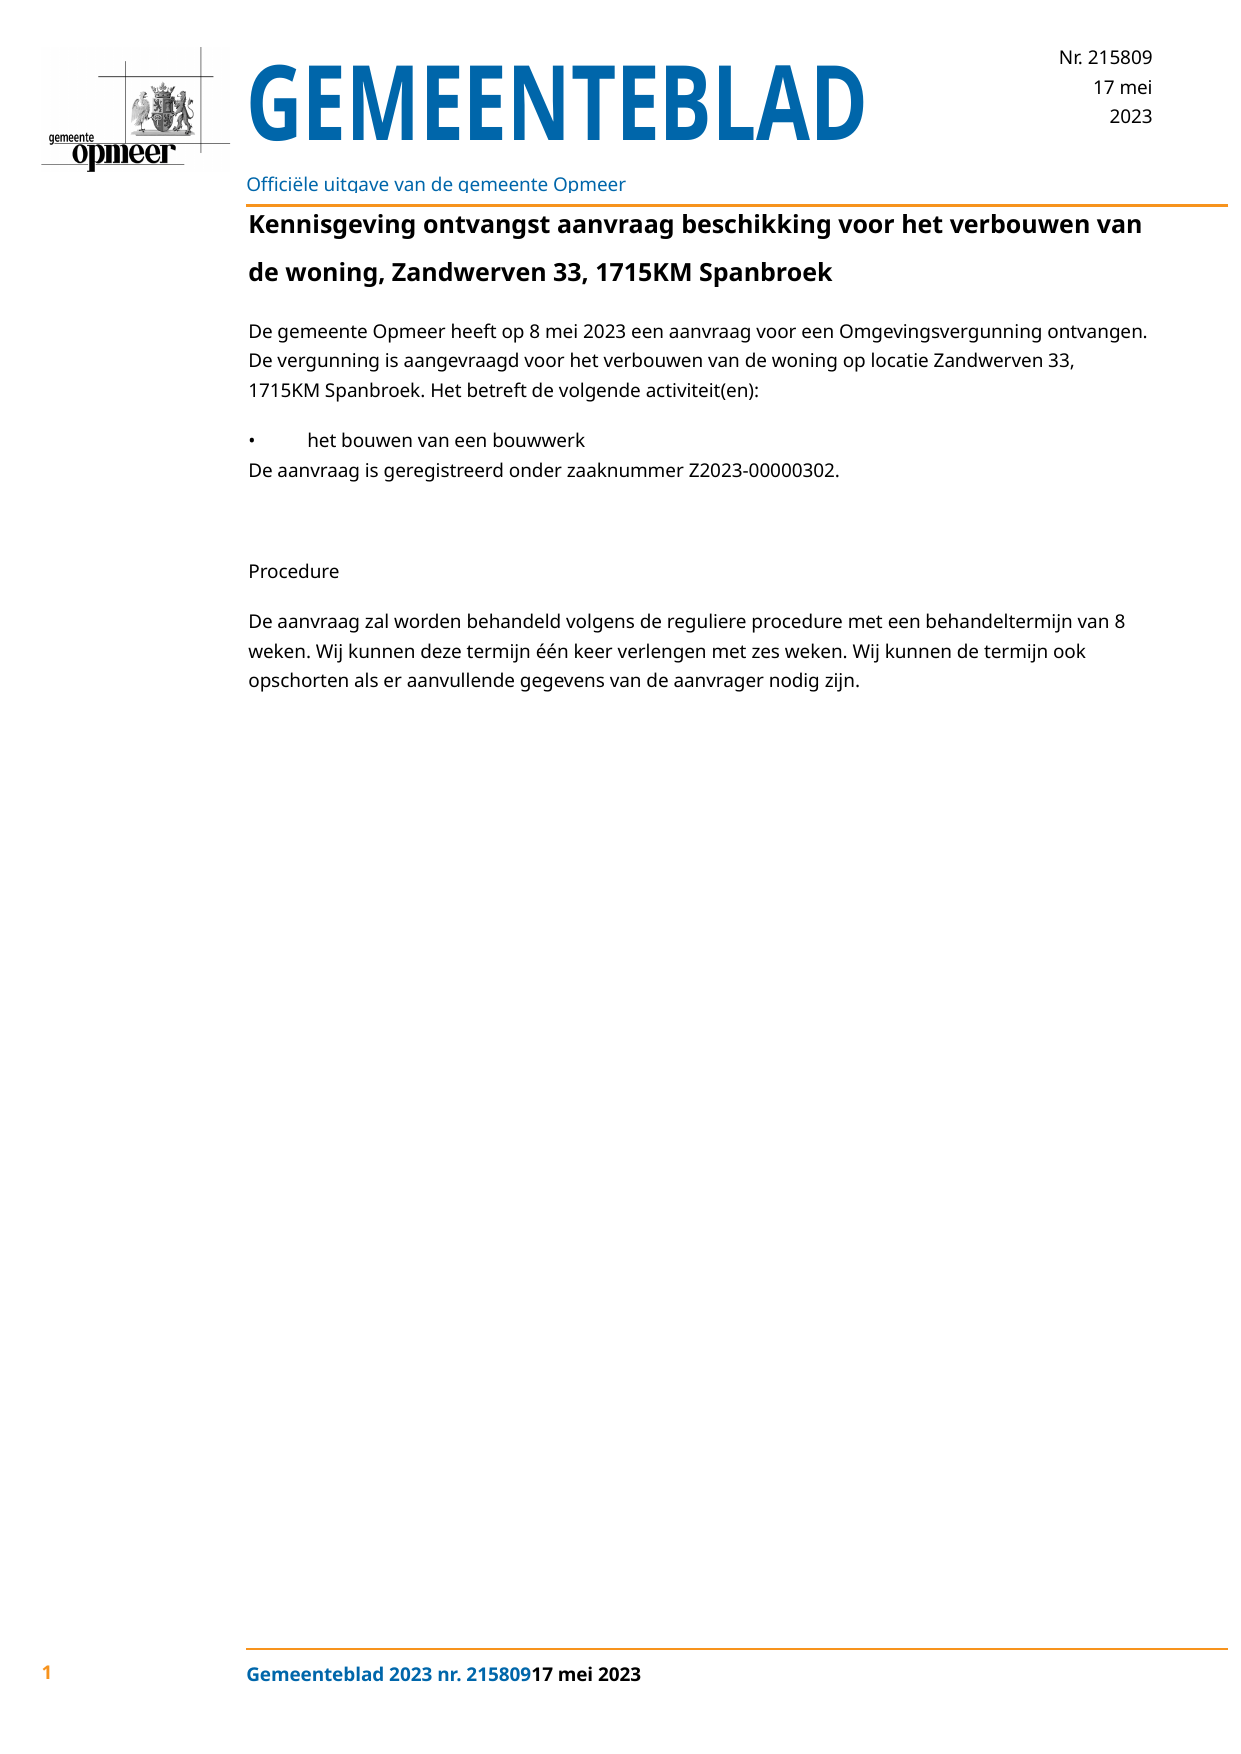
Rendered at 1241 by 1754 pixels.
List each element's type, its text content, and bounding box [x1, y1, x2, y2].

text De aanvraag zal worden behandeld volgens de reguliere procedure met een behandeltermijn van 8 weken. Wij kunnen deze termijn één keer verlengen met zes weken. Wij kunnen de termijn ook opschorten als er aanvullende gegevens van de aanvrager nodig zijn. [248, 608, 1152, 693]
list het bouwen van een bouwwerk [248, 427, 1152, 453]
text De gemeente Opmeer heeft op 8 mei 2023 een aanvraag voor een Omgevingsvergunning ontvangen. De vergunning is aangevraagd voor het verbouwen van de woning op locatie Zandwerven 33, 1715KM Spanbroek. Het betreft de volgende activiteit(en): [248, 318, 1152, 403]
text Kennisgeving ontvangst aanvraag beschikking voor het verbouwen van de woning, Zandwerven 33, 1715KM Spanbroek [248, 207, 1152, 288]
picture [41, 47, 231, 172]
text Procedure [248, 558, 1152, 584]
text De aanvraag is geregistreerd onder zaaknummer Z2023-00000302. [248, 457, 1152, 483]
